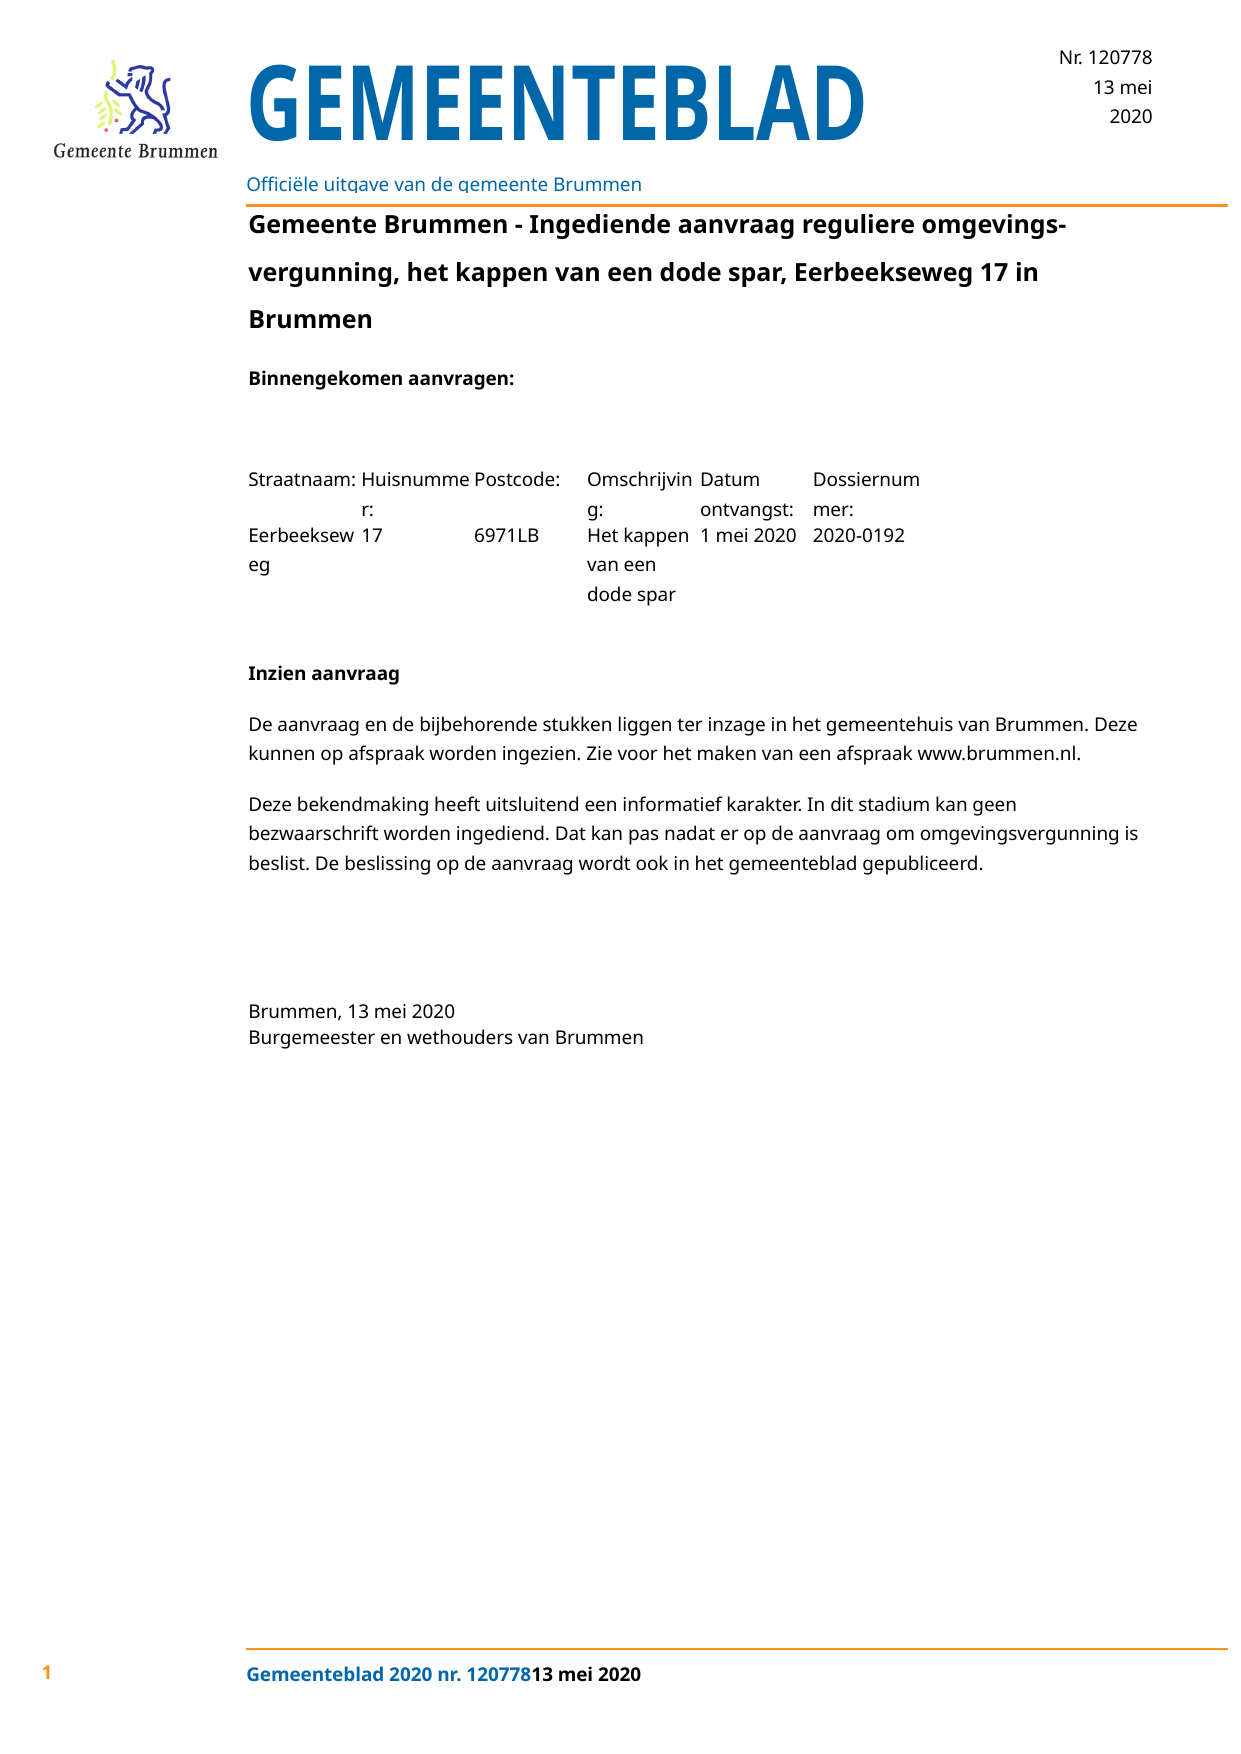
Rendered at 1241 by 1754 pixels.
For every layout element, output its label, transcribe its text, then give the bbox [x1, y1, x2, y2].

text Binnengekomen aanvragen: [248, 366, 1152, 391]
table_cell 2020-0192 [813, 522, 926, 607]
table_header Datum ontvangst: [700, 466, 813, 522]
table_cell 6971LB [474, 522, 587, 607]
table_header Huisnummer: [361, 466, 474, 522]
text Brummen, 13 mei 2020 [248, 998, 1152, 1024]
picture [41, 47, 231, 172]
table_header Dossiernummer: [813, 466, 926, 522]
table_header Straatnaam: [248, 466, 361, 522]
table_header Postcode: [474, 466, 587, 522]
text Gemeente Brummen - Ingediende aanvraag reguliere omgevings-vergunning, het kappen van een dode spar, Eerbeekseweg 17 in Brummen [248, 207, 1152, 336]
table_cell Eerbeekseweg [248, 522, 361, 607]
table_cell 1 mei 2020 [700, 522, 813, 607]
text De aanvraag en de bijbehorende stukken liggen ter inzage in het gemeentehuis van Brummen. Deze kunnen op afspraak worden ingezien. Zie voor het maken van een afspraak www.brummen.nl. [248, 711, 1152, 766]
table_cell [1039, 522, 1152, 607]
table_header [1039, 466, 1152, 522]
table_cell [926, 522, 1038, 607]
text Inzien aanvraag [248, 660, 1152, 686]
table_header [926, 466, 1038, 522]
table_cell Het kappen van een dode spar [587, 522, 700, 607]
table_header Omschrijving: [587, 466, 700, 522]
text Deze bekendmaking heeft uitsluitend een informatief karakter. In dit stadium kan geen bezwaarschrift worden ingediend. Dat kan pas nadat er op de aanvraag om omgevingsvergunning is beslist. De beslissing op de aanvraag wordt ook in het gemeenteblad gepubliceerd. [248, 791, 1152, 876]
table_cell 17 [361, 522, 474, 607]
text Burgemeester en wethouders van Brummen [248, 1024, 1152, 1050]
